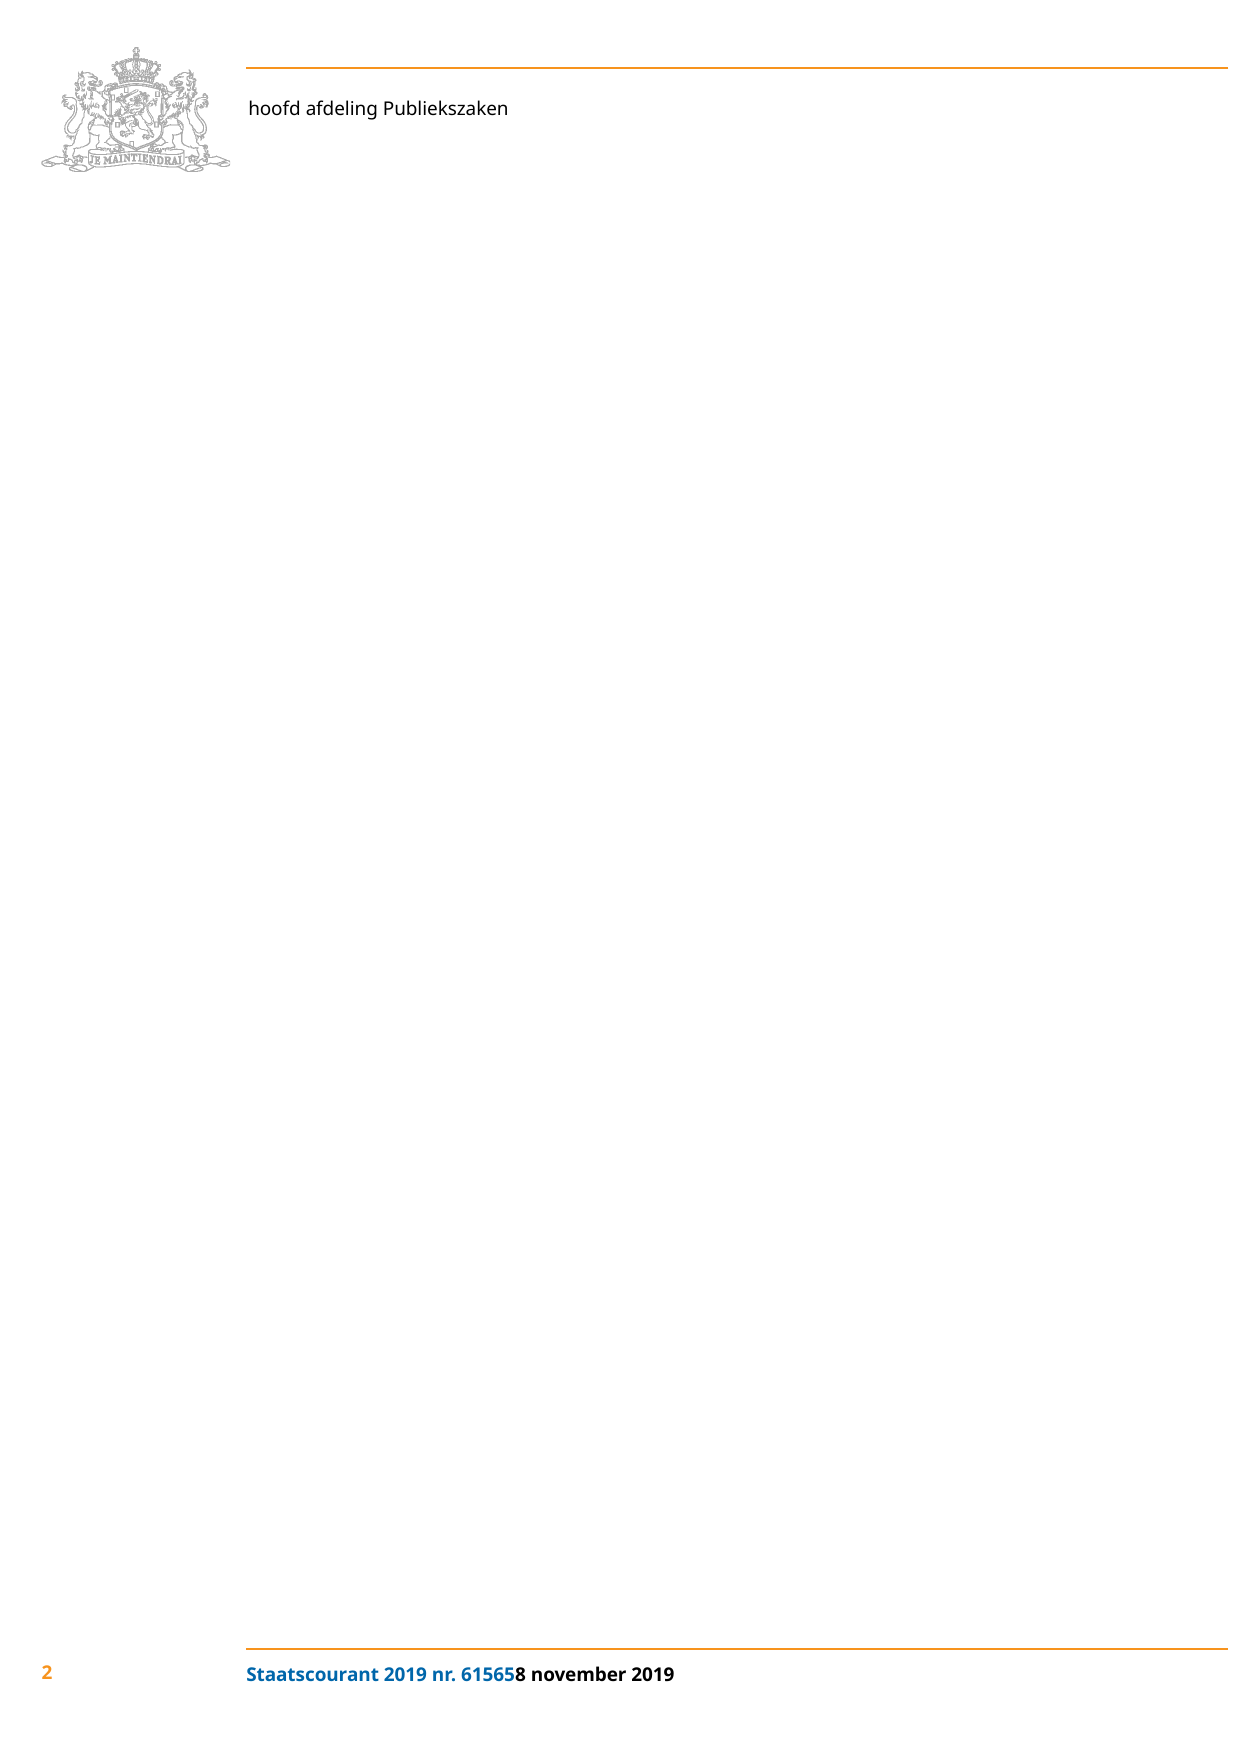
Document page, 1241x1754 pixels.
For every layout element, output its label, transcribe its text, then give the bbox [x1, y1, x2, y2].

picture [41, 47, 231, 172]
text hoofd afdeling Publiekszaken [248, 95, 1152, 121]
